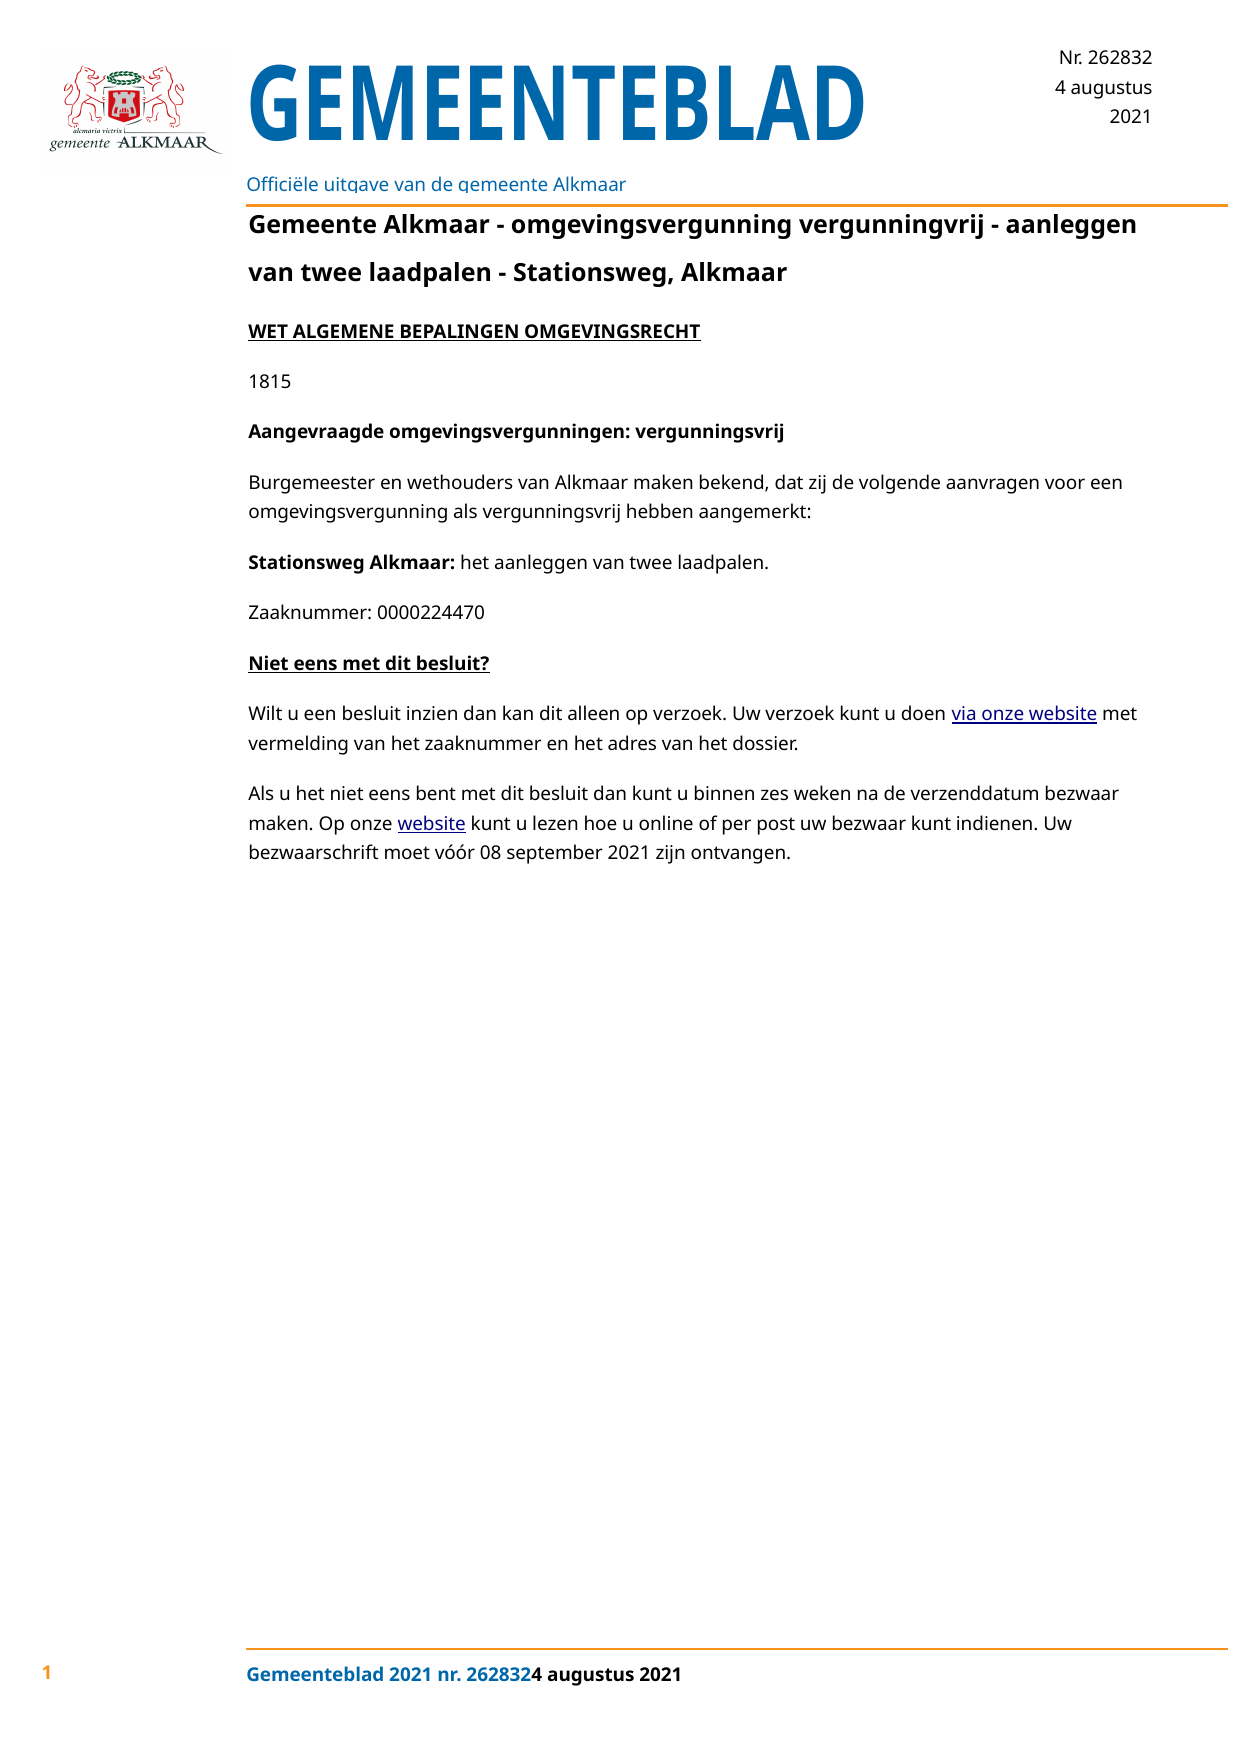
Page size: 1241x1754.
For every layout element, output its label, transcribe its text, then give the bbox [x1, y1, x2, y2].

text Wilt u een besluit inzien dan kan dit alleen op verzoek. Uw verzoek kunt u doen via onze website met vermelding van het zaaknummer en het adres van het dossier. [248, 700, 1152, 756]
picture [41, 47, 231, 172]
text Burgemeester en wethouders van Alkmaar maken bekend, dat zij de volgende aanvragen voor een omgevingsvergunning als vergunningsvrij hebben aangemerkt: [248, 469, 1152, 524]
text Zaaknummer: 0000224470 [248, 599, 1152, 625]
text 1815 [248, 368, 1152, 394]
text Aangevraagde omgevingsvergunningen: vergunningsvrij [248, 419, 1152, 444]
text Als u het niet eens bent met dit besluit dan kunt u binnen zes weken na de verzenddatum bezwaar maken. Op onze website kunt u lezen hoe u online of per post uw bezwaar kunt indienen. Uw bezwaarschrift moet vóór 08 september 2021 zijn ontvangen. [248, 780, 1152, 865]
text WET ALGEMENE BEPALINGEN OMGEVINGSRECHT [248, 318, 1152, 344]
text Gemeente Alkmaar - omgevingsvergunning vergunningvrij - aanleggen van twee laadpalen - Stationsweg, Alkmaar [248, 207, 1152, 288]
text Stationsweg Alkmaar: het aanleggen van twee laadpalen. [248, 549, 1152, 575]
text Niet eens met dit besluit? [248, 650, 1152, 676]
